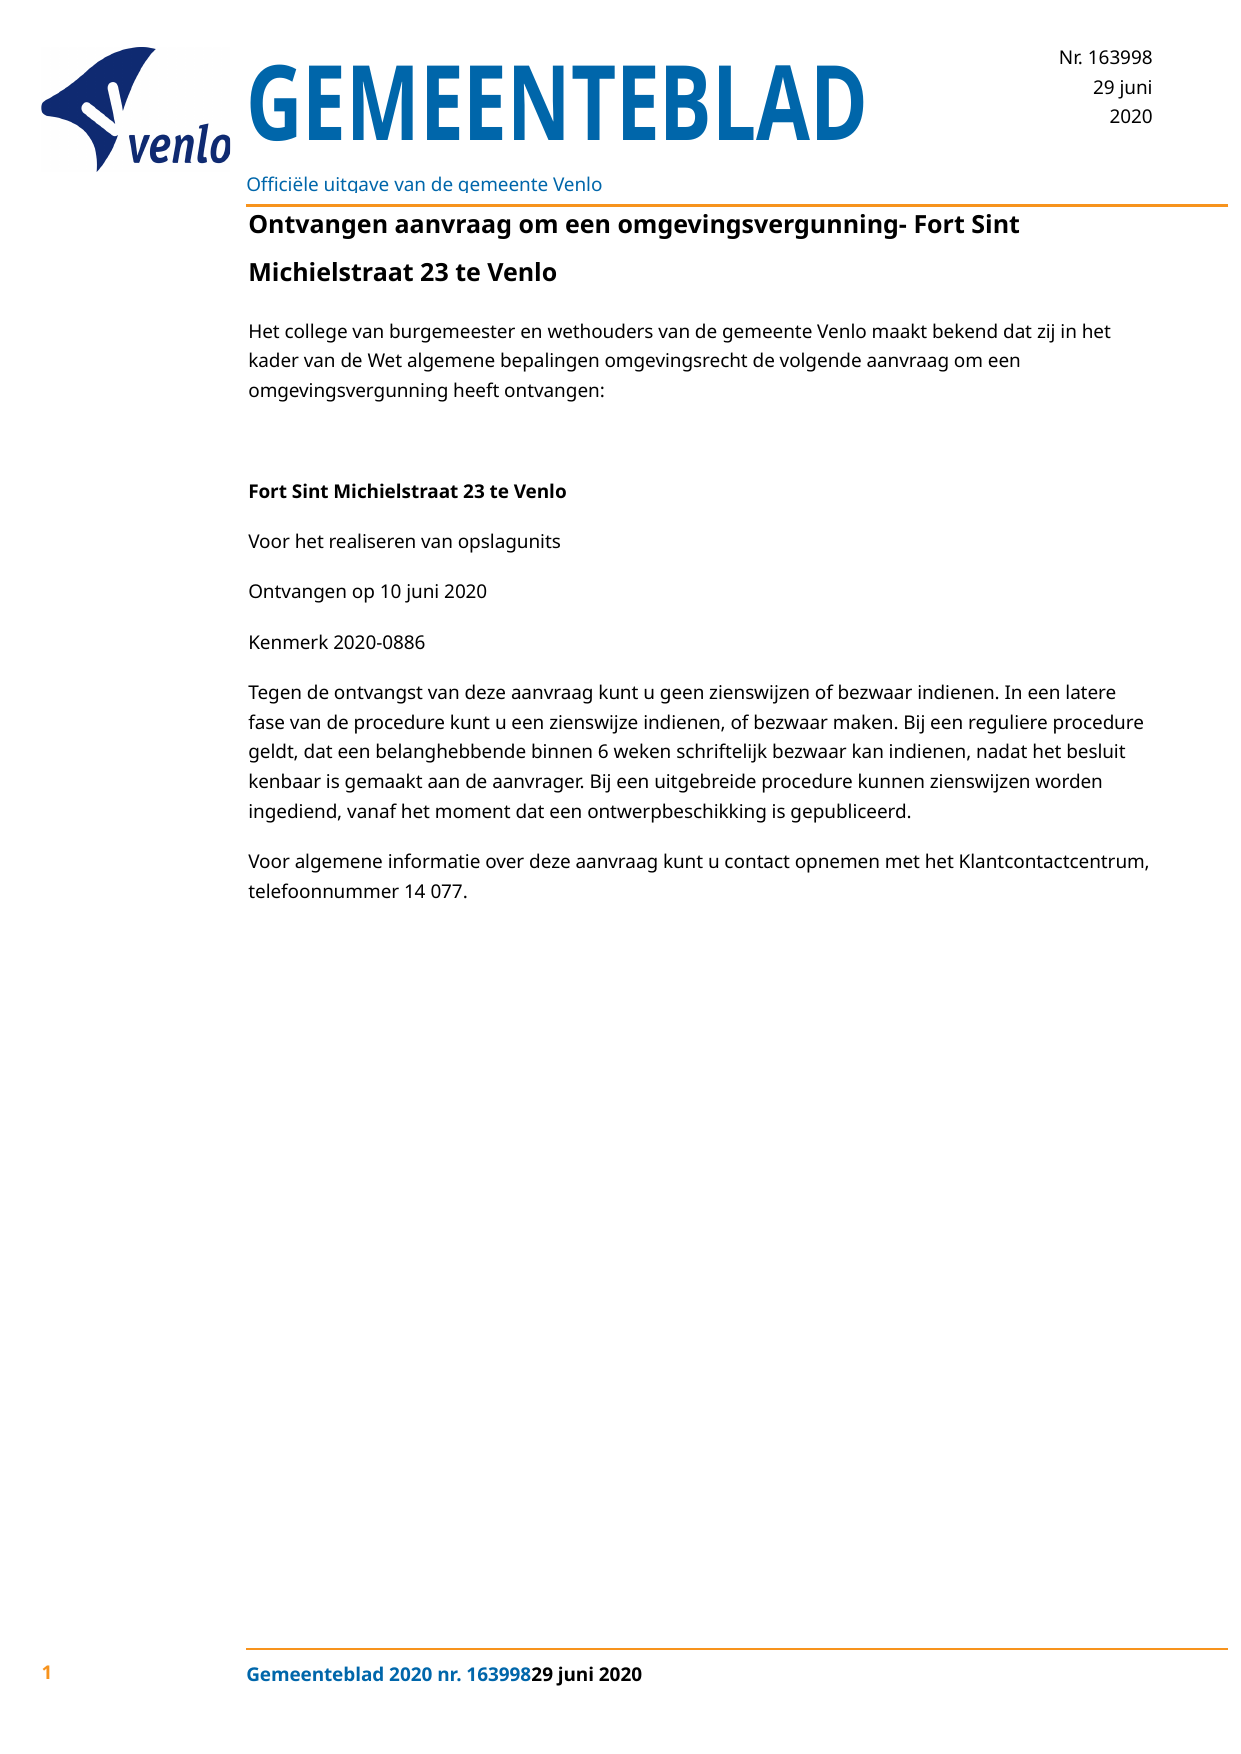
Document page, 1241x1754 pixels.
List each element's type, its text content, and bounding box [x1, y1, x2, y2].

text Voor algemene informatie over deze aanvraag kunt u contact opnemen met het Klantcontactcentrum, telefoonnummer 14 077. [248, 848, 1152, 904]
text Voor het realiseren van opslagunits [248, 528, 1152, 554]
text Fort Sint Michielstraat 23 te Venlo [248, 478, 1152, 504]
text Kenmerk 2020-0886 [248, 629, 1152, 655]
text Tegen de ontvangst van deze aanvraag kunt u geen zienswijzen of bezwaar indienen. In een latere fase van de procedure kunt u een zienswijze indienen, of bezwaar maken. Bij een reguliere procedure geldt, dat een belanghebbende binnen 6 weken schriftelijk bezwaar kan indienen, nadat het besluit kenbaar is gemaakt aan de aanvrager. Bij een uitgebreide procedure kunnen zienswijzen worden ingediend, vanaf het moment dat een ontwerpbeschikking is gepubliceerd. [248, 679, 1152, 824]
text Het college van burgemeester en wethouders van de gemeente Venlo maakt bekend dat zij in het kader van de Wet algemene bepalingen omgevingsrecht de volgende aanvraag om een omgevingsvergunning heeft ontvangen: [248, 318, 1152, 403]
text Ontvangen aanvraag om een omgevingsvergunning- Fort Sint Michielstraat 23 te Venlo [248, 207, 1152, 288]
picture [41, 47, 231, 172]
text Ontvangen op 10 juni 2020 [248, 579, 1152, 604]
